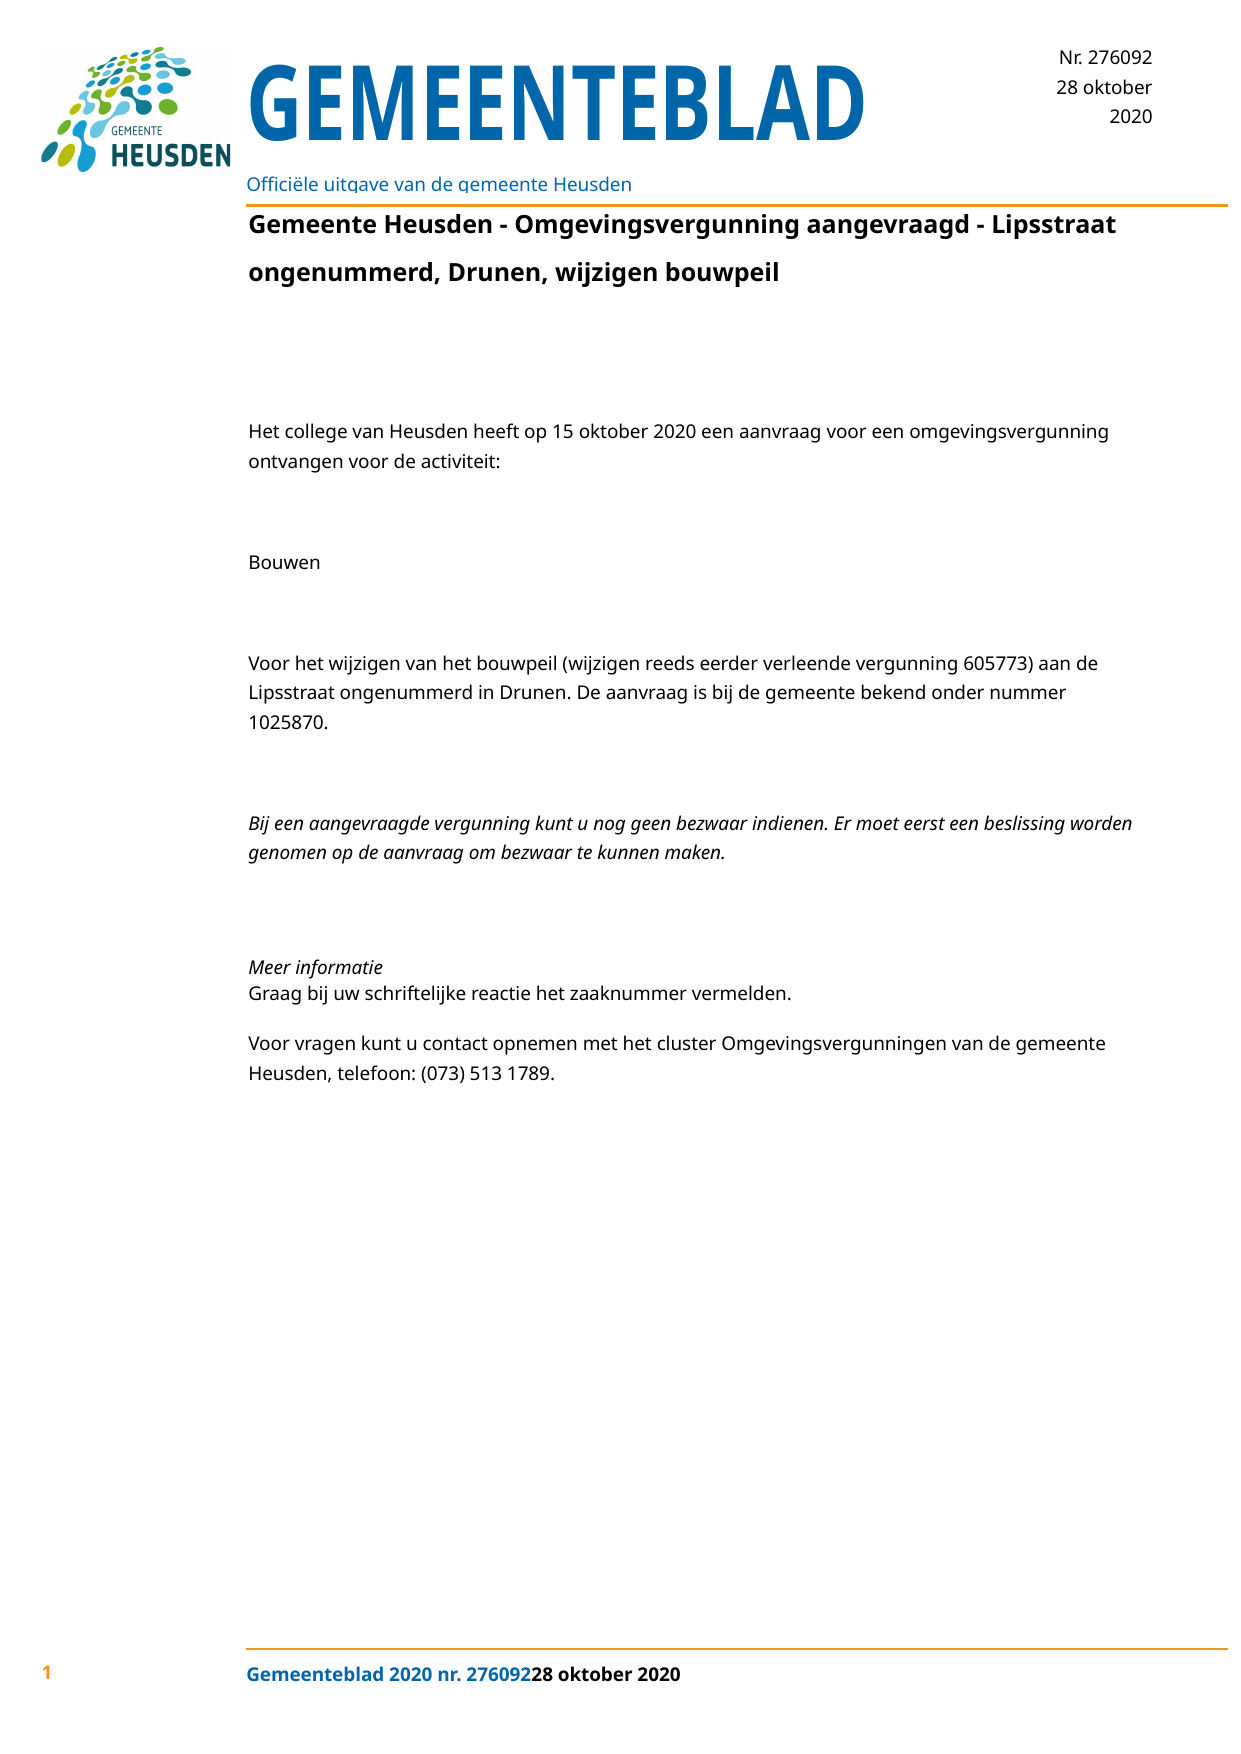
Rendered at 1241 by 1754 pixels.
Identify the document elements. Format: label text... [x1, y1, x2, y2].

text Gemeente Heusden - Omgevingsvergunning aangevraagd - Lipsstraat ongenummerd, Drunen, wijzigen bouwpeil [248, 207, 1152, 288]
text Graag bij uw schriftelijke reactie het zaaknummer vermelden. [248, 980, 1152, 1005]
text Het college van Heusden heeft op 15 oktober 2020 een aanvraag voor een omgevingsvergunning ontvangen voor de activiteit: [248, 419, 1152, 474]
text Meer informatie [248, 954, 1152, 980]
text Bouwen [248, 549, 1152, 575]
picture [41, 47, 231, 172]
text Voor het wijzigen van het bouwpeil (wijzigen reeds eerder verleende vergunning 605773) aan de Lipsstraat ongenummerd in Drunen. De aanvraag is bij de gemeente bekend onder nummer 1025870. [248, 650, 1152, 735]
text Bij een aangevraagde vergunning kunt u nog geen bezwaar indienen. Er moet eerst een beslissing worden genomen op de aanvraag om bezwaar te kunnen maken. [248, 810, 1152, 865]
text Voor vragen kunt u contact opnemen met het cluster Omgevingsvergunningen van de gemeente Heusden, telefoon: (073) 513 1789. [248, 1030, 1152, 1085]
